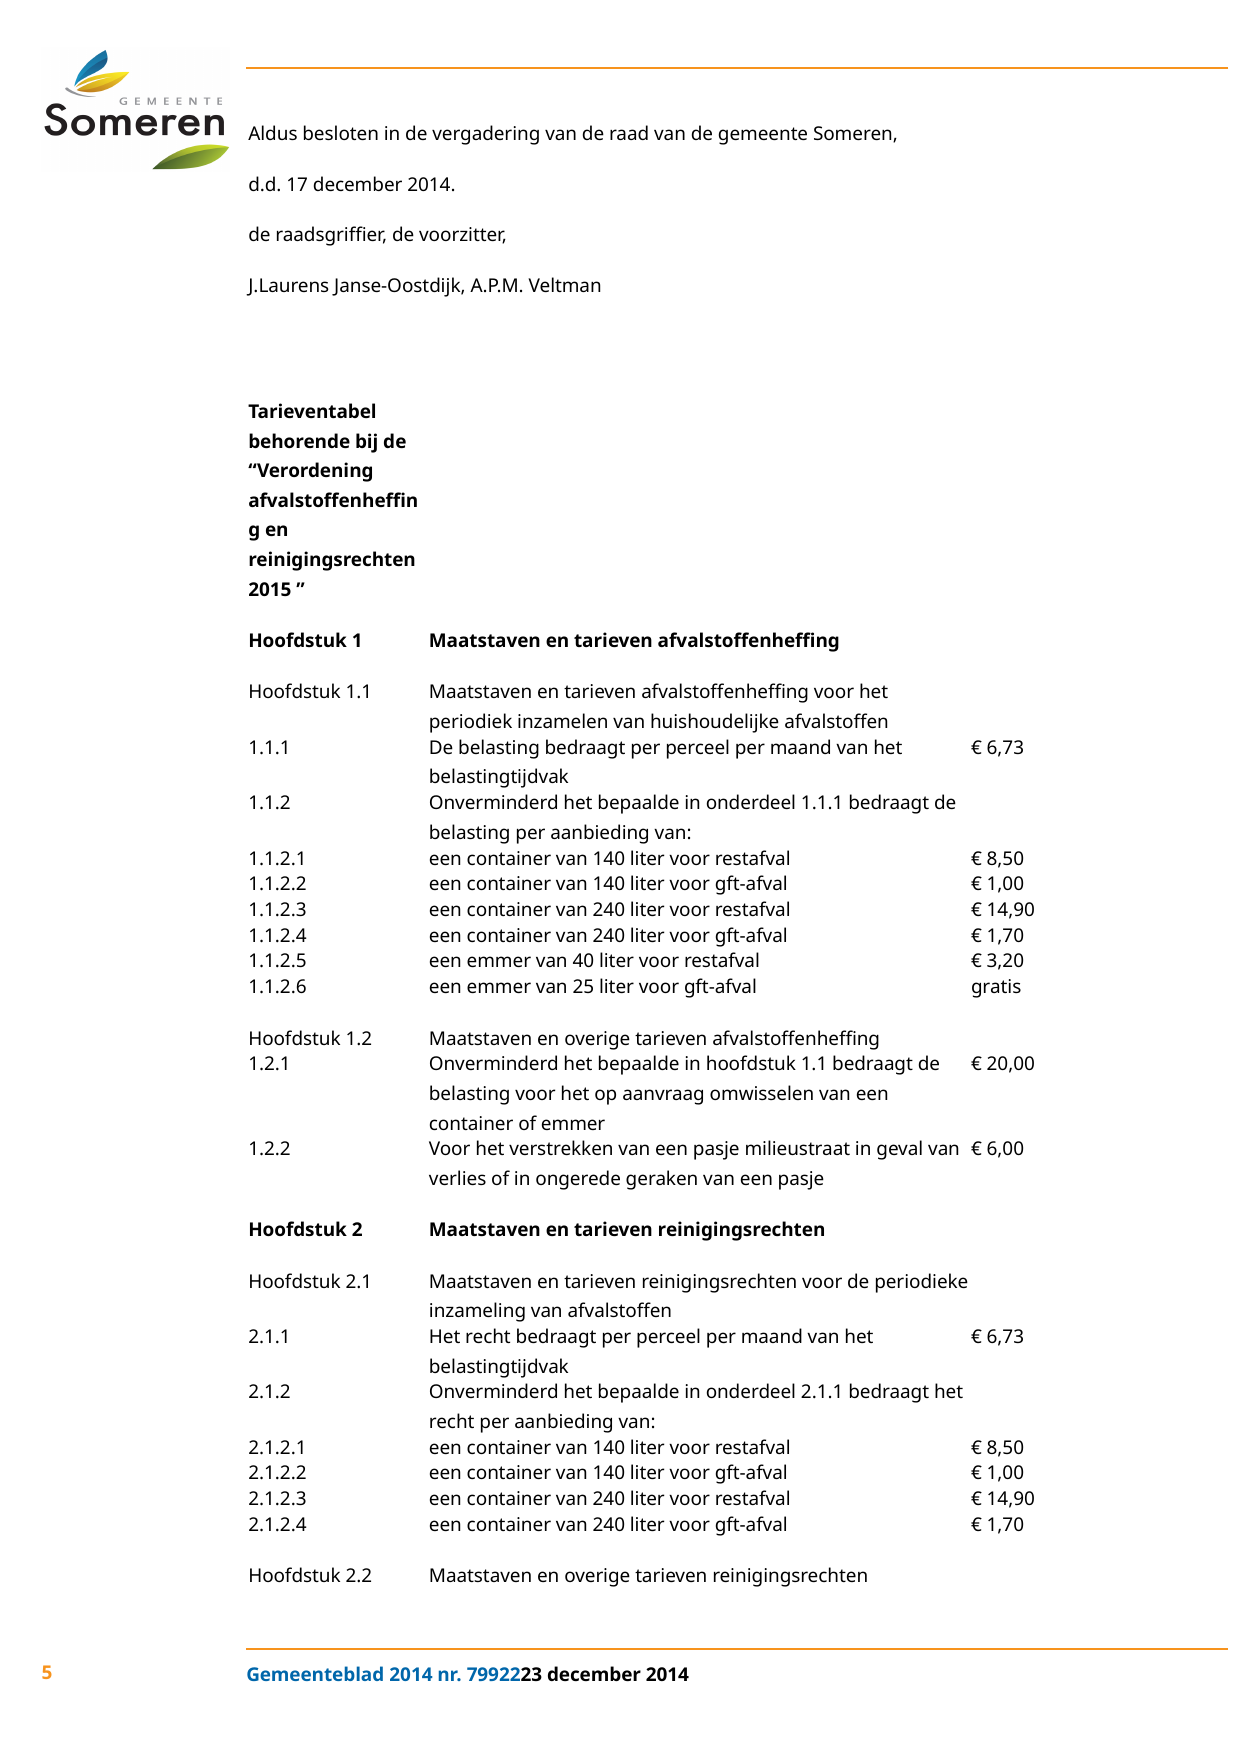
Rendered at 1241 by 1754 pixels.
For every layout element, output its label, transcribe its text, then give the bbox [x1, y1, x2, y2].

table_cell € 6,73 [971, 1323, 1152, 1378]
table_cell 1.1.2.5 [248, 948, 429, 973]
table_cell € 1,70 [971, 1511, 1152, 1537]
table_cell € 8,50 [971, 1434, 1152, 1459]
table_cell € 6,73 [971, 734, 1152, 789]
table_cell 1.1.2.2 [248, 870, 429, 896]
table_cell gratis [971, 973, 1152, 999]
table_cell [248, 1191, 429, 1216]
table_cell een emmer van 40 liter voor restafval [429, 948, 971, 973]
table_cell [248, 1537, 429, 1562]
table_cell een emmer van 25 liter voor gft-afval [429, 973, 971, 999]
table_cell € 1,70 [971, 922, 1152, 948]
table_cell Hoofdstuk 2.2 [248, 1563, 429, 1588]
table_cell Hoofdstuk 1.2 [248, 1025, 429, 1051]
table_cell [248, 1242, 429, 1268]
table_cell Hoofdstuk 1 [248, 627, 429, 653]
table_cell Onverminderd het bepaalde in onderdeel 1.1.1 bedraagt de belasting per aanbieding van: [429, 789, 971, 845]
table_cell Maatstaven en tarieven afvalstoffenheffing [429, 627, 971, 653]
table_cell € 1,00 [971, 1460, 1152, 1485]
table_cell [971, 1242, 1152, 1268]
table_cell € 14,90 [971, 1485, 1152, 1511]
table_cell [971, 1216, 1152, 1242]
table_cell Hoofdstuk 2.1 [248, 1268, 429, 1323]
table_cell € 3,20 [971, 948, 1152, 973]
table_cell [248, 999, 429, 1025]
table_cell [971, 1563, 1152, 1588]
table_cell een container van 140 liter voor gft-afval [429, 870, 971, 896]
table_cell een container van 240 liter voor restafval [429, 896, 971, 922]
table_cell [971, 1537, 1152, 1562]
table_cell een container van 140 liter voor restafval [429, 1434, 971, 1459]
table_cell € 8,50 [971, 845, 1152, 870]
table_cell [971, 1268, 1152, 1323]
table_cell 1.2.1 [248, 1051, 429, 1135]
table_cell 2.1.2.4 [248, 1511, 429, 1537]
table_cell [429, 602, 971, 627]
table_cell [971, 1379, 1152, 1434]
text de raadsgriffier, de voorzitter, [248, 221, 1152, 247]
table_cell 1.1.2.6 [248, 973, 429, 999]
table_cell een container van 240 liter voor restafval [429, 1485, 971, 1511]
table_cell [429, 1537, 971, 1562]
table_cell 1.1.2.1 [248, 845, 429, 870]
table_cell € 6,00 [971, 1135, 1152, 1191]
table_cell € 14,90 [971, 896, 1152, 922]
table_cell Onverminderd het bepaalde in onderdeel 2.1.1 bedraagt het recht per aanbieding van: [429, 1379, 971, 1434]
table_cell Hoofdstuk 2 [248, 1216, 429, 1242]
table_cell 1.1.2 [248, 789, 429, 845]
table_cell 1.1.1 [248, 734, 429, 789]
text Aldus besloten in de vergadering van de raad van de gemeente Someren, [248, 121, 1152, 146]
picture [41, 47, 231, 172]
table_cell 1.1.2.3 [248, 896, 429, 922]
table_cell Maatstaven en overige tarieven afvalstoffenheffing [429, 1025, 971, 1051]
table_cell [971, 789, 1152, 845]
table_cell 2.1.2.1 [248, 1434, 429, 1459]
table_cell Maatstaven en tarieven reinigingsrechten [429, 1216, 971, 1242]
table_cell Voor het verstrekken van een pasje milieustraat in geval van verlies of in ongerede geraken van een pasje [429, 1135, 971, 1191]
text J.Laurens Janse-Oostdijk, A.P.M. Veltman [248, 272, 1152, 297]
table_cell Onverminderd het bepaalde in hoofdstuk 1.1 bedraagt de belasting voor het op aanvraag omwisselen van een container of emmer [429, 1051, 971, 1135]
table_cell [971, 1025, 1152, 1051]
table_cell [429, 653, 971, 679]
table_cell Maatstaven en tarieven afvalstoffenheffing voor het periodiek inzamelen van huishoudelijke afvalstoffen [429, 679, 971, 734]
table_cell 2.1.2.3 [248, 1485, 429, 1511]
table_cell een container van 140 liter voor restafval [429, 845, 971, 870]
table_cell [248, 653, 429, 679]
table_cell 2.1.1 [248, 1323, 429, 1378]
table_cell € 1,00 [971, 870, 1152, 896]
table_cell Maatstaven en tarieven reinigingsrechten voor de periodieke inzameling van afvalstoffen [429, 1268, 971, 1323]
table_cell een container van 240 liter voor gft-afval [429, 1511, 971, 1537]
table_cell [429, 999, 971, 1025]
table_cell [248, 602, 429, 627]
table_cell 2.1.2 [248, 1379, 429, 1434]
table_header Tarieventabel behorende bij de “Verordening afvalstoffenheffing en reinigingsrechten 2015 ” [248, 398, 429, 602]
table_cell 1.2.2 [248, 1135, 429, 1191]
table_cell Hoofdstuk 1.1 [248, 679, 429, 734]
text d.d. 17 december 2014. [248, 171, 1152, 197]
table_cell [971, 653, 1152, 679]
table_cell 2.1.2.2 [248, 1460, 429, 1485]
table_cell [971, 1191, 1152, 1216]
table_cell Het recht bedraagt per perceel per maand van het belastingtijdvak [429, 1323, 971, 1378]
table_cell een container van 140 liter voor gft-afval [429, 1460, 971, 1485]
table_cell 1.1.2.4 [248, 922, 429, 948]
table_cell [429, 1191, 971, 1216]
table_cell Maatstaven en overige tarieven reinigingsrechten [429, 1563, 971, 1588]
table_cell De belasting bedraagt per perceel per maand van het belastingtijdvak [429, 734, 971, 789]
table_cell [429, 1242, 971, 1268]
table_cell [971, 999, 1152, 1025]
table_cell een container van 240 liter voor gft-afval [429, 922, 971, 948]
table_cell € 20,00 [971, 1051, 1152, 1135]
